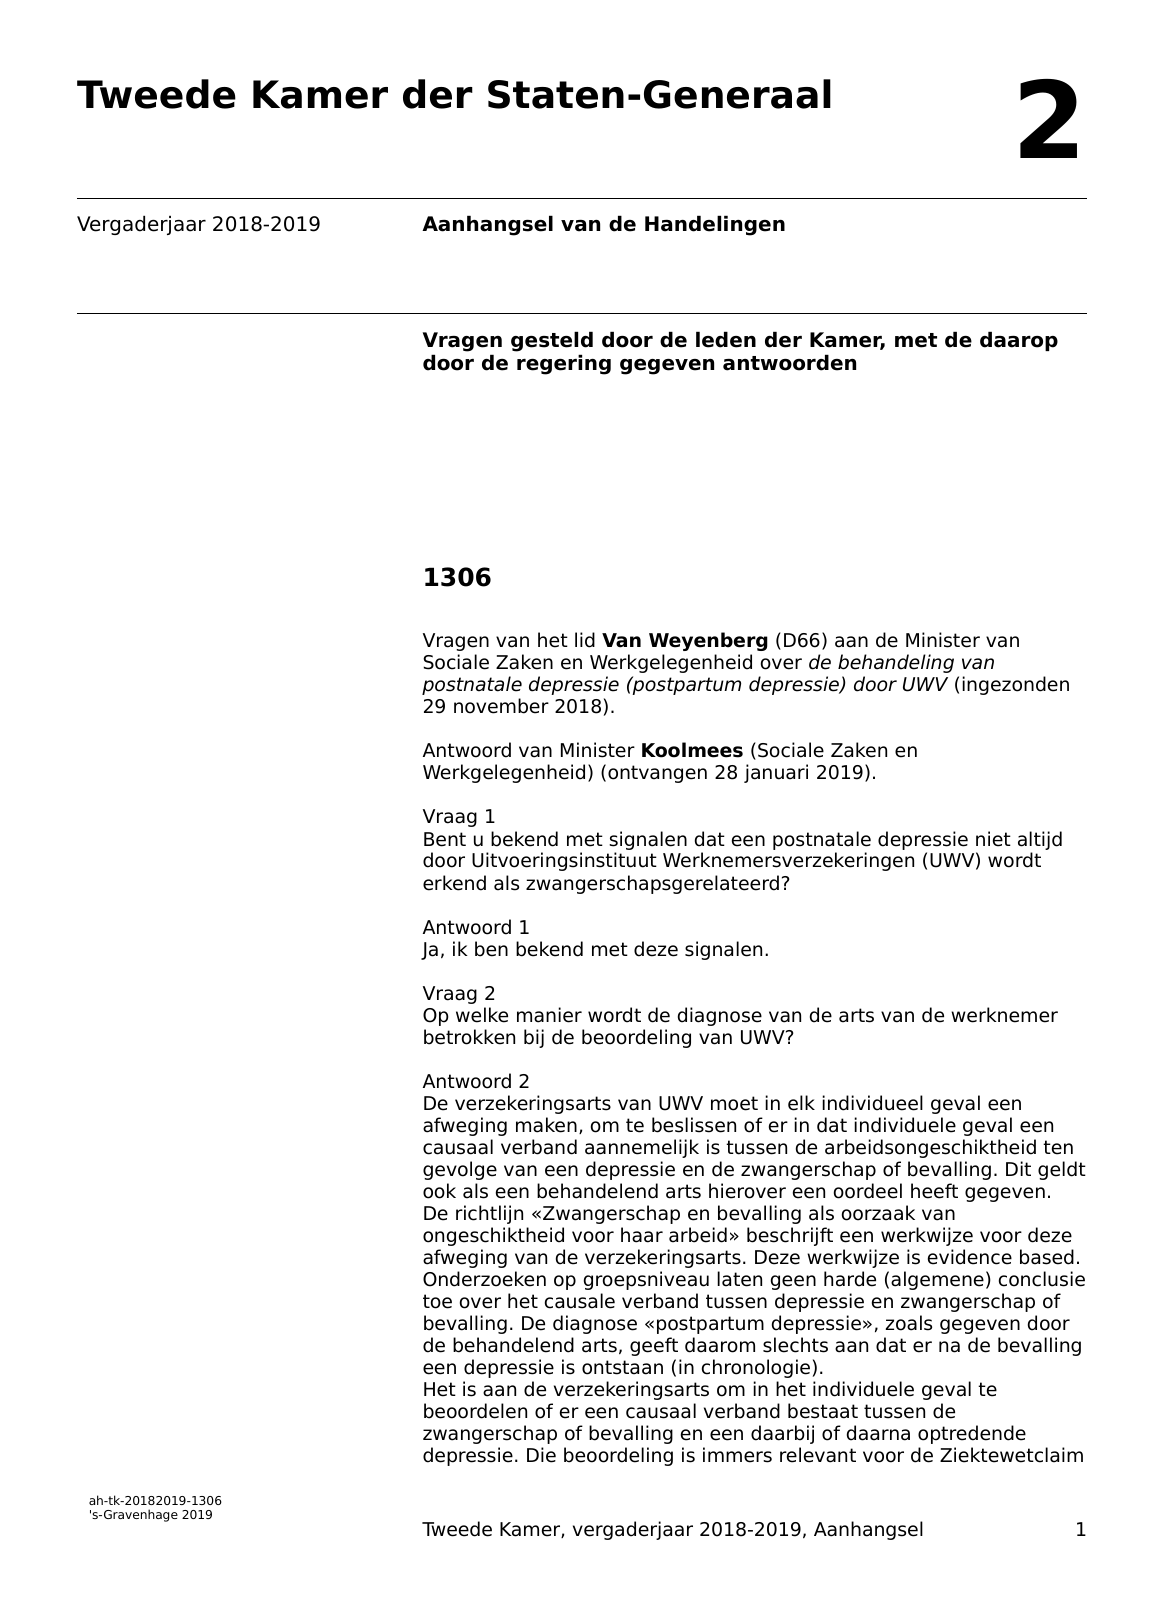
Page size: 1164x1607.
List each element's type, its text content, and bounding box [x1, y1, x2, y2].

table_cell [77, 314, 422, 375]
text Op welke manier wordt de diagnose van de arts van de werknemer betrokken bij de beoordeling van UWV? [422, 1005, 1087, 1049]
table_header Tweede Kamer der Staten-Generaal [77, 59, 886, 198]
text Bent u bekend met signalen dat een postnatale depressie niet altijd door Uitvoeringsinstituut Werknemersverzekeringen (UWV) wordt erkend als zwangerschapsgerelateerd? [422, 828, 1087, 894]
text Antwoord 2 [422, 1071, 1087, 1093]
text De richtlijn «Zwangerschap en bevalling als oorzaak van ongeschiktheid voor haar arbeid» beschrijft een werkwijze voor deze afweging van de verzekeringsarts. Deze werkwijze is evidence based. Onderzoeken op groepsniveau laten geen harde (algemene) conclusie toe over het causale verband tussen depressie en zwangerschap of bevalling. De diagnose «postpartum depressie», zoals gegeven door de behandelend arts, geeft daarom slechts aan dat er na de bevalling een depressie is ontstaan (in chronologie). [422, 1203, 1087, 1378]
text Vragen van het lid Van Weyenberg (D66) aan de Minister van Sociale Zaken en Werkgelegenheid over de behandeling van postnatale depressie (postpartum depressie) door UWV (ingezonden 29 november 2018). [422, 630, 1087, 718]
text 's-Gravenhage 2019 [88, 1508, 323, 1522]
text Vraag 2 [422, 983, 1087, 1005]
table_cell Aanhangsel van de Handelingen [422, 199, 1087, 313]
text Ja, ik ben bekend met deze signalen. [422, 938, 1087, 961]
table_cell Vragen gesteld door de leden der Kamer, met de daarop door de regering gegeven antwoorden [422, 314, 1087, 375]
text ah-tk-20182019-1306 [88, 1494, 323, 1508]
text 1306 [422, 563, 1087, 592]
table_cell Vergaderjaar 2018-2019 [77, 199, 422, 313]
text Het is aan de verzekeringsarts om in het individuele geval te beoordelen of er een causaal verband bestaat tussen de zwangerschap of bevalling en een daarbij of daarna optredende depressie. Die beoordeling is immers relevant voor de Ziektewetclaim [422, 1378, 1087, 1466]
text De verzekeringsarts van UWV moet in elk individueel geval een afweging maken, om te beslissen of er in dat individuele geval een causaal verband aannemelijk is tussen de arbeidsongeschiktheid ten gevolge van een depressie en de zwangerschap of bevalling. Dit geldt ook als een behandelend arts hierover een oordeel heeft gegeven. [422, 1093, 1087, 1203]
text Antwoord van Minister Koolmees (Sociale Zaken en Werkgelegenheid) (ontvangen 28 januari 2019). [422, 740, 1087, 784]
text Antwoord 1 [422, 917, 1087, 938]
table_header 2 [886, 59, 1087, 198]
text Vraag 1 [422, 806, 1087, 828]
